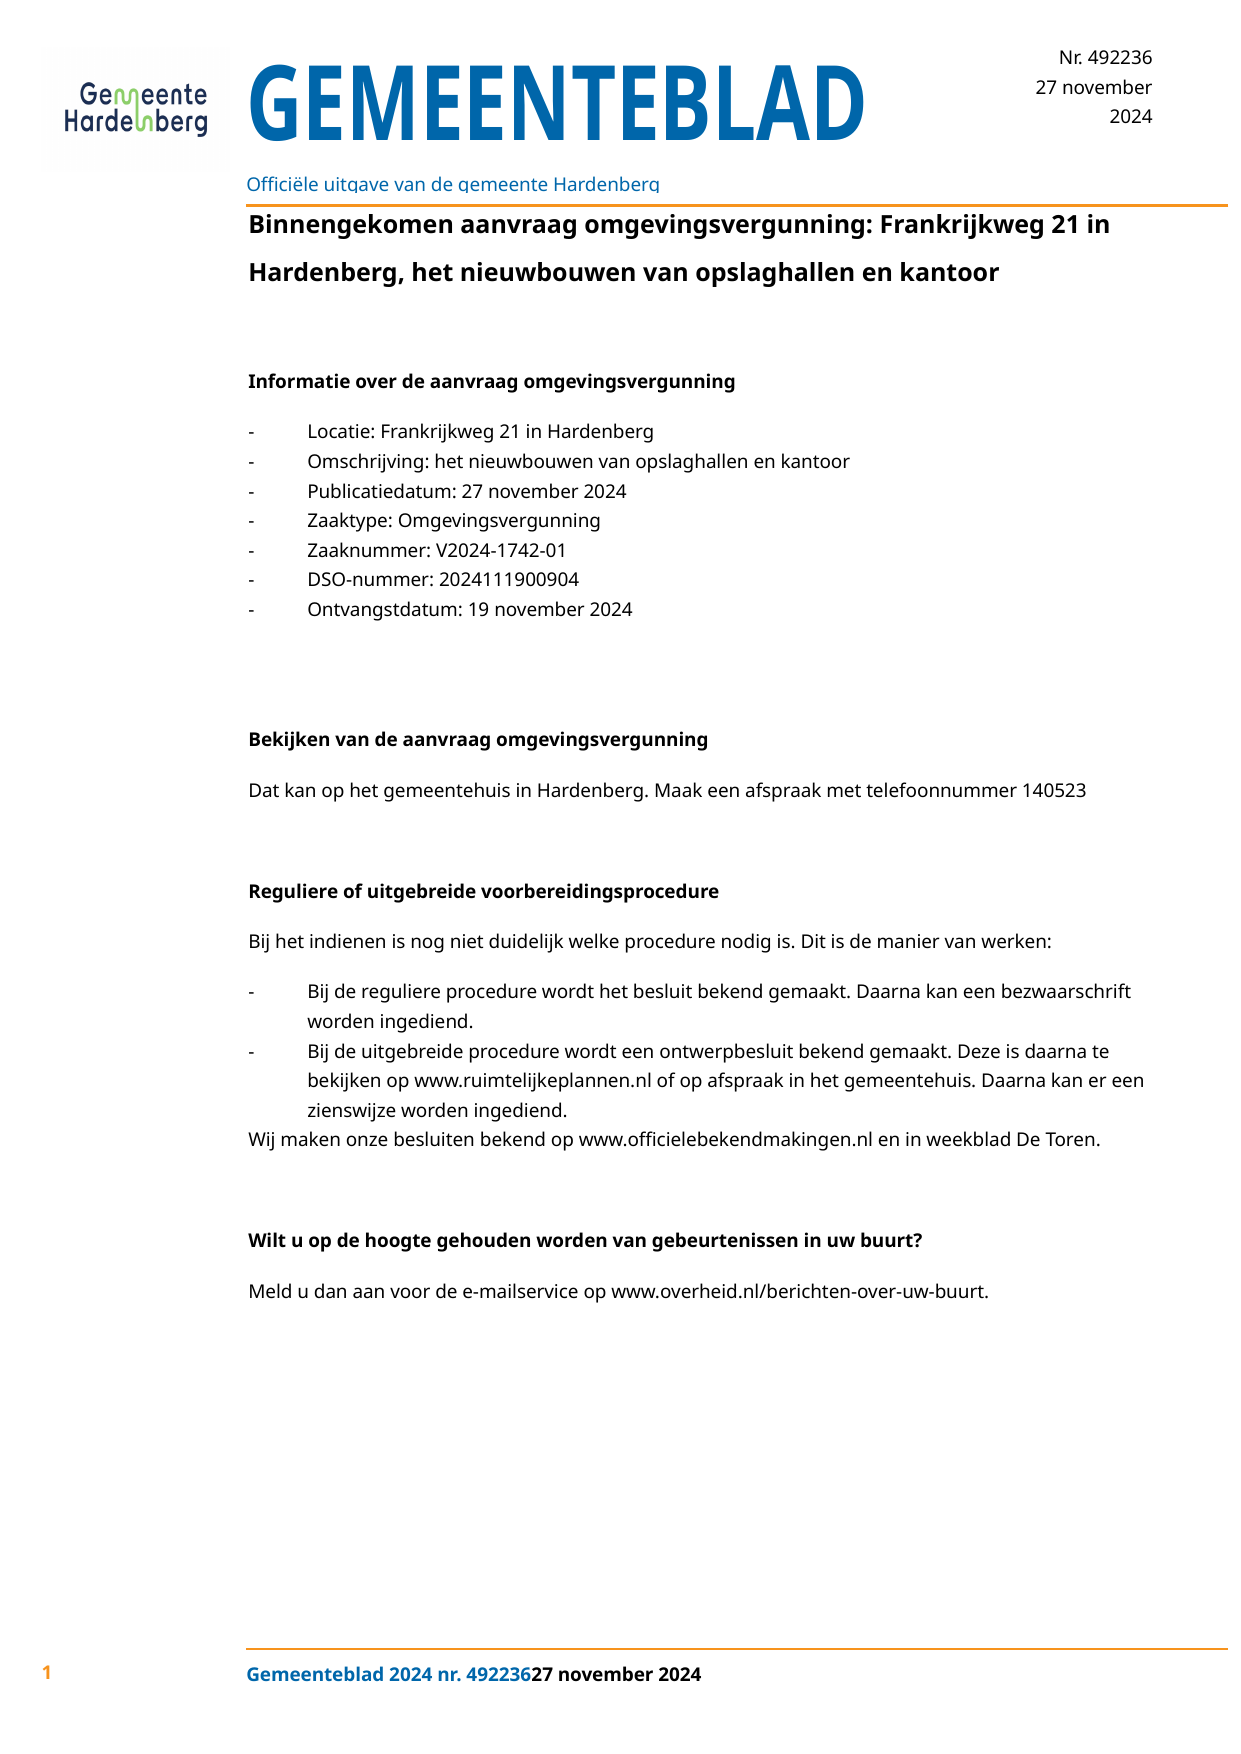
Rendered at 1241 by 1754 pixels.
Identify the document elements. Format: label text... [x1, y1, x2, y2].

list Omschrijving: het nieuwbouwen van opslaghallen en kantoor [248, 448, 1152, 474]
list Publicatiedatum: 27 november 2024 [248, 478, 1152, 504]
text Meld u dan aan voor de e-mailservice op www.overheid.nl/berichten-over-uw-buurt. [248, 1278, 1152, 1304]
text Wij maken onze besluiten bekend op www.officielebekendmakingen.nl en in weekblad De Toren. [248, 1127, 1152, 1152]
text Informatie over de aanvraag omgevingsvergunning [248, 368, 1152, 394]
list Ontvangstdatum: 19 november 2024 [248, 596, 1152, 622]
list Zaaknummer: V2024-1742-01 [248, 537, 1152, 563]
text Wilt u op de hoogte gehouden worden van gebeurtenissen in uw buurt? [248, 1227, 1152, 1253]
list Locatie: Frankrijkweg 21 in Hardenberg [248, 419, 1152, 444]
text Binnengekomen aanvraag omgevingsvergunning: Frankrijkweg 21 in Hardenberg, het nieuwbouwen van opslaghallen en kantoor [248, 207, 1152, 288]
text Bij het indienen is nog niet duidelijk welke procedure nodig is. Dit is de manier van werken: [248, 928, 1152, 954]
text Bekijken van de aanvraag omgevingsvergunning [248, 727, 1152, 752]
text Dat kan op het gemeentehuis in Hardenberg. Maak een afspraak met telefoonnummer 140523 [248, 777, 1152, 803]
list Bij de reguliere procedure wordt het besluit bekend gemaakt. Daarna kan een bezwaarschrift worden ingediend. [248, 979, 1152, 1034]
list Zaaktype: Omgevingsvergunning [248, 507, 1152, 533]
list Bij de uitgebreide procedure wordt een ontwerpbesluit bekend gemaakt. Deze is daarna te bekijken op www.ruimtelijkeplannen.nl of op afspraak in het gemeentehuis. Daarna kan er een zienswijze worden ingediend. [248, 1038, 1152, 1123]
list DSO-nummer: 2024111900904 [248, 567, 1152, 592]
text Reguliere of uitgebreide voorbereidingsprocedure [248, 878, 1152, 904]
picture [41, 47, 231, 172]
